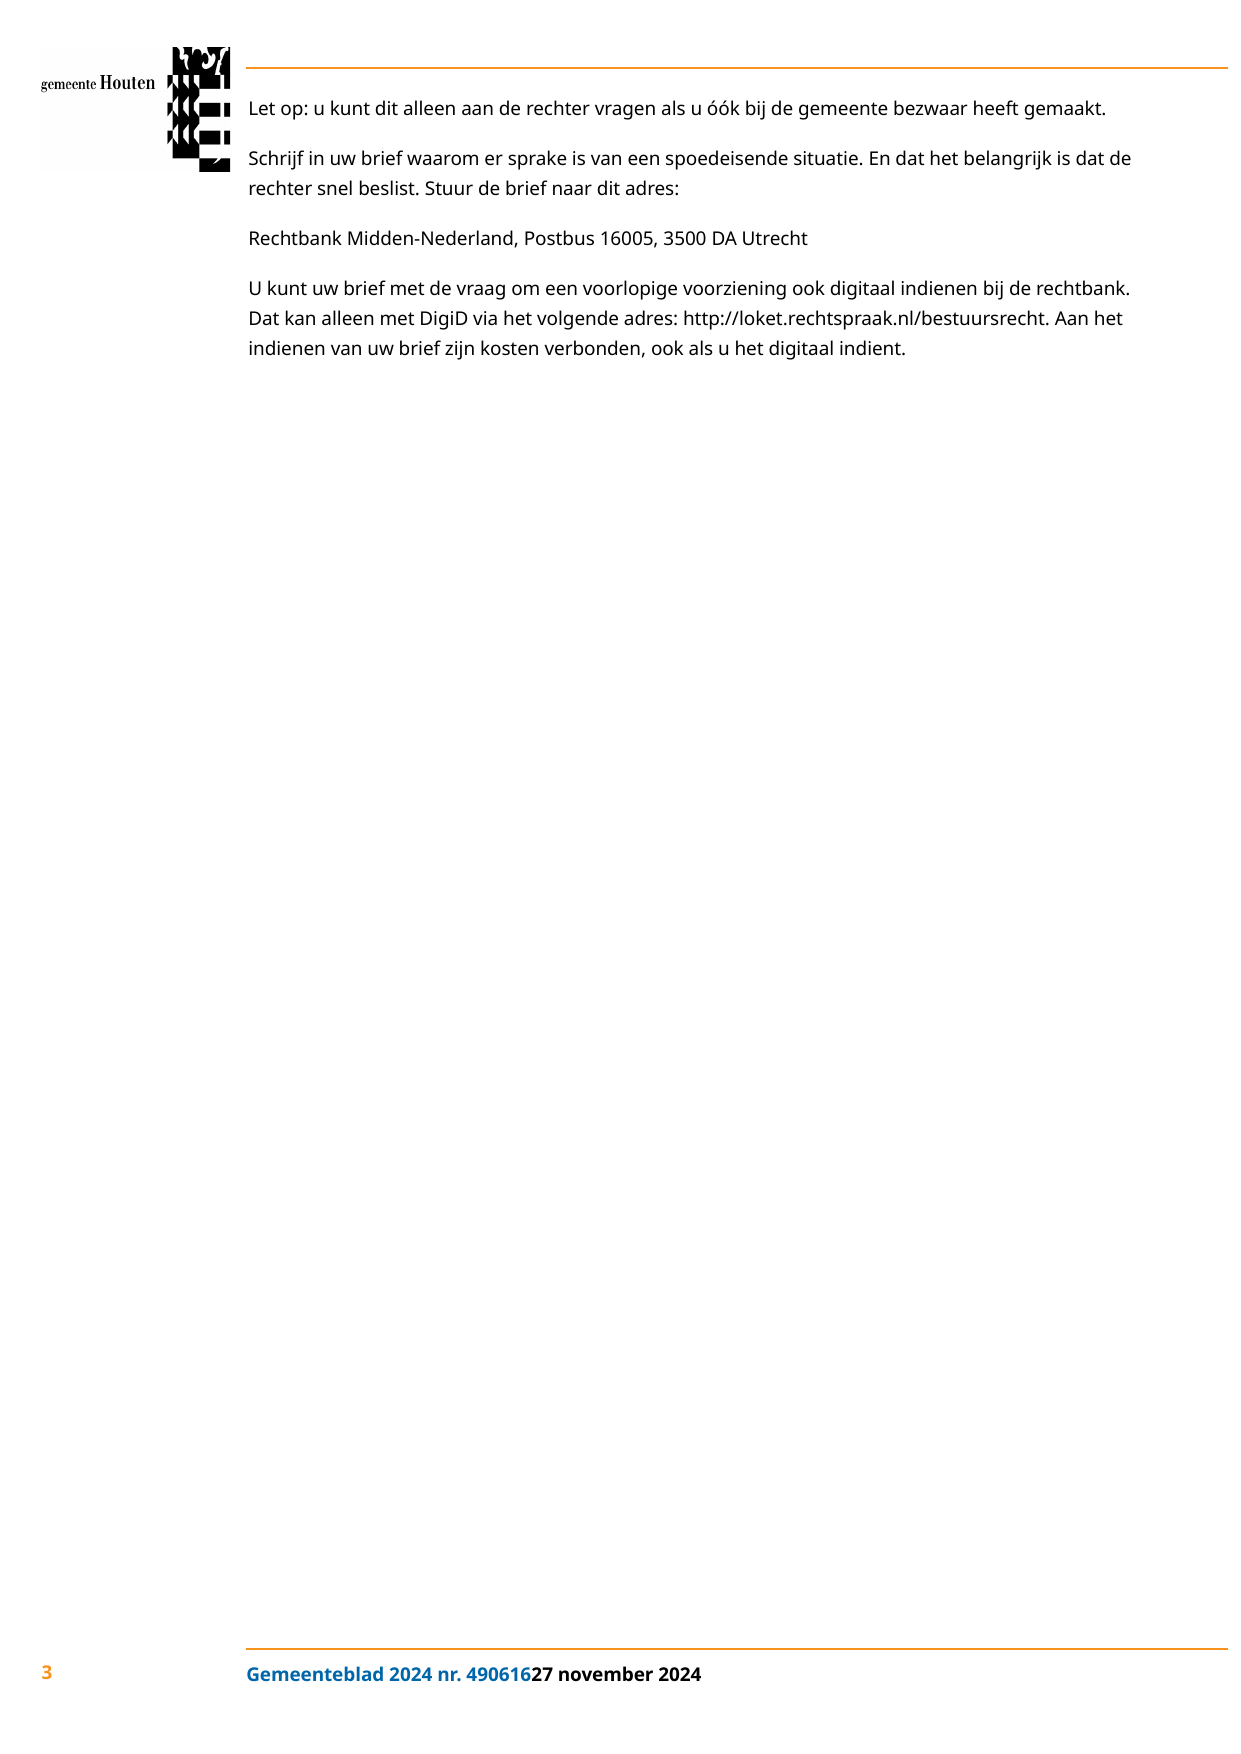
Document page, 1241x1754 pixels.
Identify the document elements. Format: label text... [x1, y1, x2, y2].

text U kunt uw brief met de vraag om een voorlopige voorziening ook digitaal indienen bij de rechtbank. Dat kan alleen met DigiD via het volgende adres: http://loket.rechtspraak.nl/bestuursrecht. Aan het indienen van uw brief zijn kosten verbonden, ook als u het digitaal indient. [248, 276, 1152, 361]
text Schrijf in uw brief waarom er sprake is van een spoedeisende situatie. En dat het belangrijk is dat de rechter snel beslist. Stuur de brief naar dit adres: [248, 145, 1152, 201]
text Let op: u kunt dit alleen aan de rechter vragen als u óók bij de gemeente bezwaar heeft gemaakt. [248, 95, 1152, 121]
text Rechtbank Midden-Nederland, Postbus 16005, 3500 DA Utrecht [248, 225, 1152, 251]
picture [41, 47, 231, 172]
